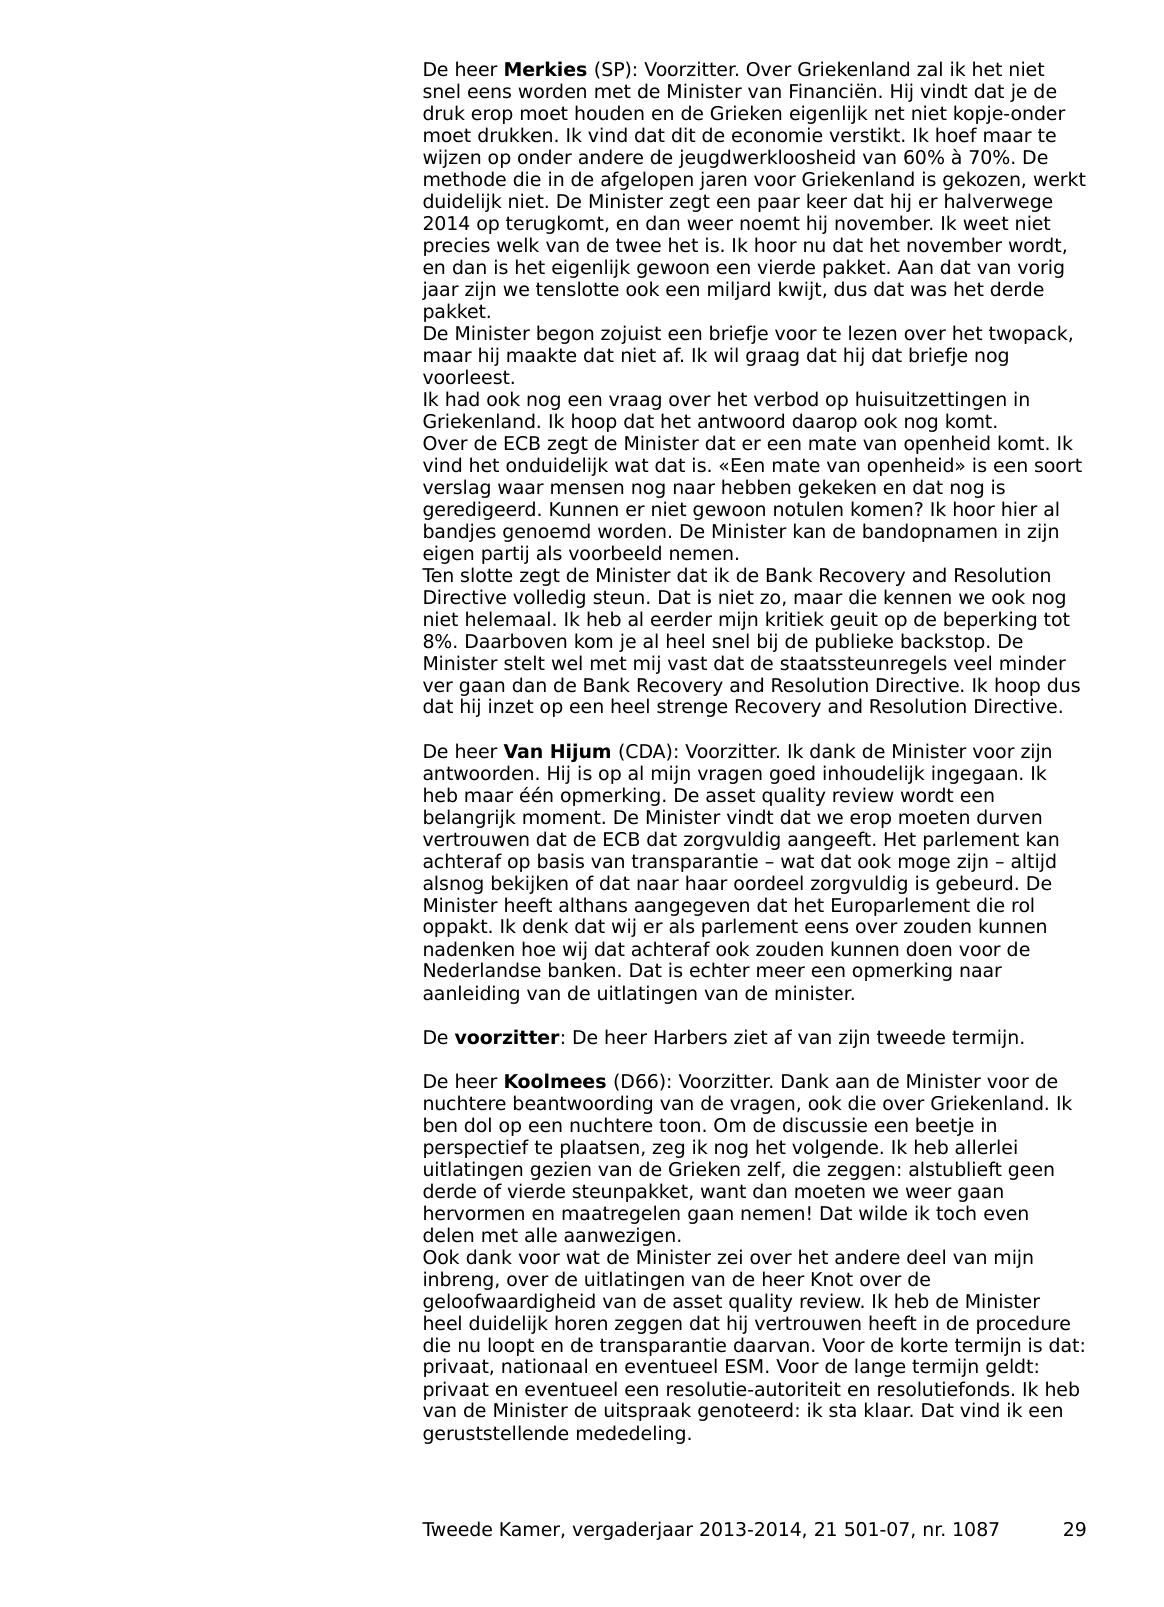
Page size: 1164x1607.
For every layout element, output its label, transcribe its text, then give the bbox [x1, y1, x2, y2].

text Over de ECB zegt de Minister dat er een mate van openheid komt. Ik vind het onduidelijk wat dat is. «Een mate van openheid» is een soort verslag waar mensen nog naar hebben gekeken en dat nog is geredigeerd. Kunnen er niet gewoon notulen komen? Ik hoor hier al bandjes genoemd worden. De Minister kan de bandopnamen in zijn eigen partij als voorbeeld nemen. [422, 433, 1087, 564]
text De heer Van Hijum (CDA): Voorzitter. Ik dank de Minister voor zijn antwoorden. Hij is op al mijn vragen goed inhoudelijk ingegaan. Ik heb maar één opmerking. De asset quality review wordt een belangrijk moment. De Minister vindt dat we erop moeten durven vertrouwen dat de ECB dat zorgvuldig aangeeft. Het parlement kan achteraf op basis van transparantie – wat dat ook moge zijn – altijd alsnog bekijken of dat naar haar oordeel zorgvuldig is gebeurd. De Minister heeft althans aangegeven dat het Europarlement die rol oppakt. Ik denk dat wij er als parlement eens over zouden kunnen nadenken hoe wij dat achteraf ook zouden kunnen doen voor de Nederlandse banken. Dat is echter meer een opmerking naar aanleiding van de uitlatingen van de minister. [422, 741, 1087, 1004]
text De heer Merkies (SP): Voorzitter. Over Griekenland zal ik het niet snel eens worden met de Minister van Financiën. Hij vindt dat je de druk erop moet houden en de Grieken eigenlijk net niet kopje-onder moet drukken. Ik vind dat dit de economie verstikt. Ik hoef maar te wijzen op onder andere de jeugdwerkloosheid van 60% à 70%. De methode die in de afgelopen jaren voor Griekenland is gekozen, werkt duidelijk niet. De Minister zegt een paar keer dat hij er halverwege 2014 op terugkomt, en dan weer noemt hij november. Ik weet niet precies welk van de twee het is. Ik hoor nu dat het november wordt, en dan is het eigenlijk gewoon een vierde pakket. Aan dat van vorig jaar zijn we tenslotte ook een miljard kwijt, dus dat was het derde pakket. [422, 59, 1087, 323]
text Ook dank voor wat de Minister zei over het andere deel van mijn inbreng, over de uitlatingen van de heer Knot over de geloofwaardigheid van de asset quality review. Ik heb de Minister heel duidelijk horen zeggen dat hij vertrouwen heeft in de procedure die nu loopt en de transparantie daarvan. Voor de korte termijn is dat: privaat, nationaal en eventueel ESM. Voor de lange termijn geldt: privaat en eventueel een resolutie-autoriteit en resolutiefonds. Ik heb van de Minister de uitspraak genoteerd: ik sta klaar. Dat vind ik een geruststellende mededeling. [422, 1247, 1087, 1444]
text Ten slotte zegt de Minister dat ik de Bank Recovery and Resolution Directive volledig steun. Dat is niet zo, maar die kennen we ook nog niet helemaal. Ik heb al eerder mijn kritiek geuit op de beperking tot 8%. Daarboven kom je al heel snel bij de publieke backstop. De Minister stelt wel met mij vast dat de staatssteunregels veel minder ver gaan dan de Bank Recovery and Resolution Directive. Ik hoop dus dat hij inzet op een heel strenge Recovery and Resolution Directive. [422, 564, 1087, 718]
text De voorzitter: De heer Harbers ziet af van zijn tweede termijn. [422, 1027, 1087, 1048]
text De heer Koolmees (D66): Voorzitter. Dank aan de Minister voor de nuchtere beantwoording van de vragen, ook die over Griekenland. Ik ben dol op een nuchtere toon. Om de discussie een beetje in perspectief te plaatsen, zeg ik nog het volgende. Ik heb allerlei uitlatingen gezien van de Grieken zelf, die zeggen: alstublieft geen derde of vierde steunpakket, want dan moeten we weer gaan hervormen en maatregelen gaan nemen! Dat wilde ik toch even delen met alle aanwezigen. [422, 1071, 1087, 1247]
text Ik had ook nog een vraag over het verbod op huisuitzettingen in Griekenland. Ik hoop dat het antwoord daarop ook nog komt. [422, 389, 1087, 433]
text De Minister begon zojuist een briefje voor te lezen over het twopack, maar hij maakte dat niet af. Ik wil graag dat hij dat briefje nog voorleest. [422, 323, 1087, 389]
